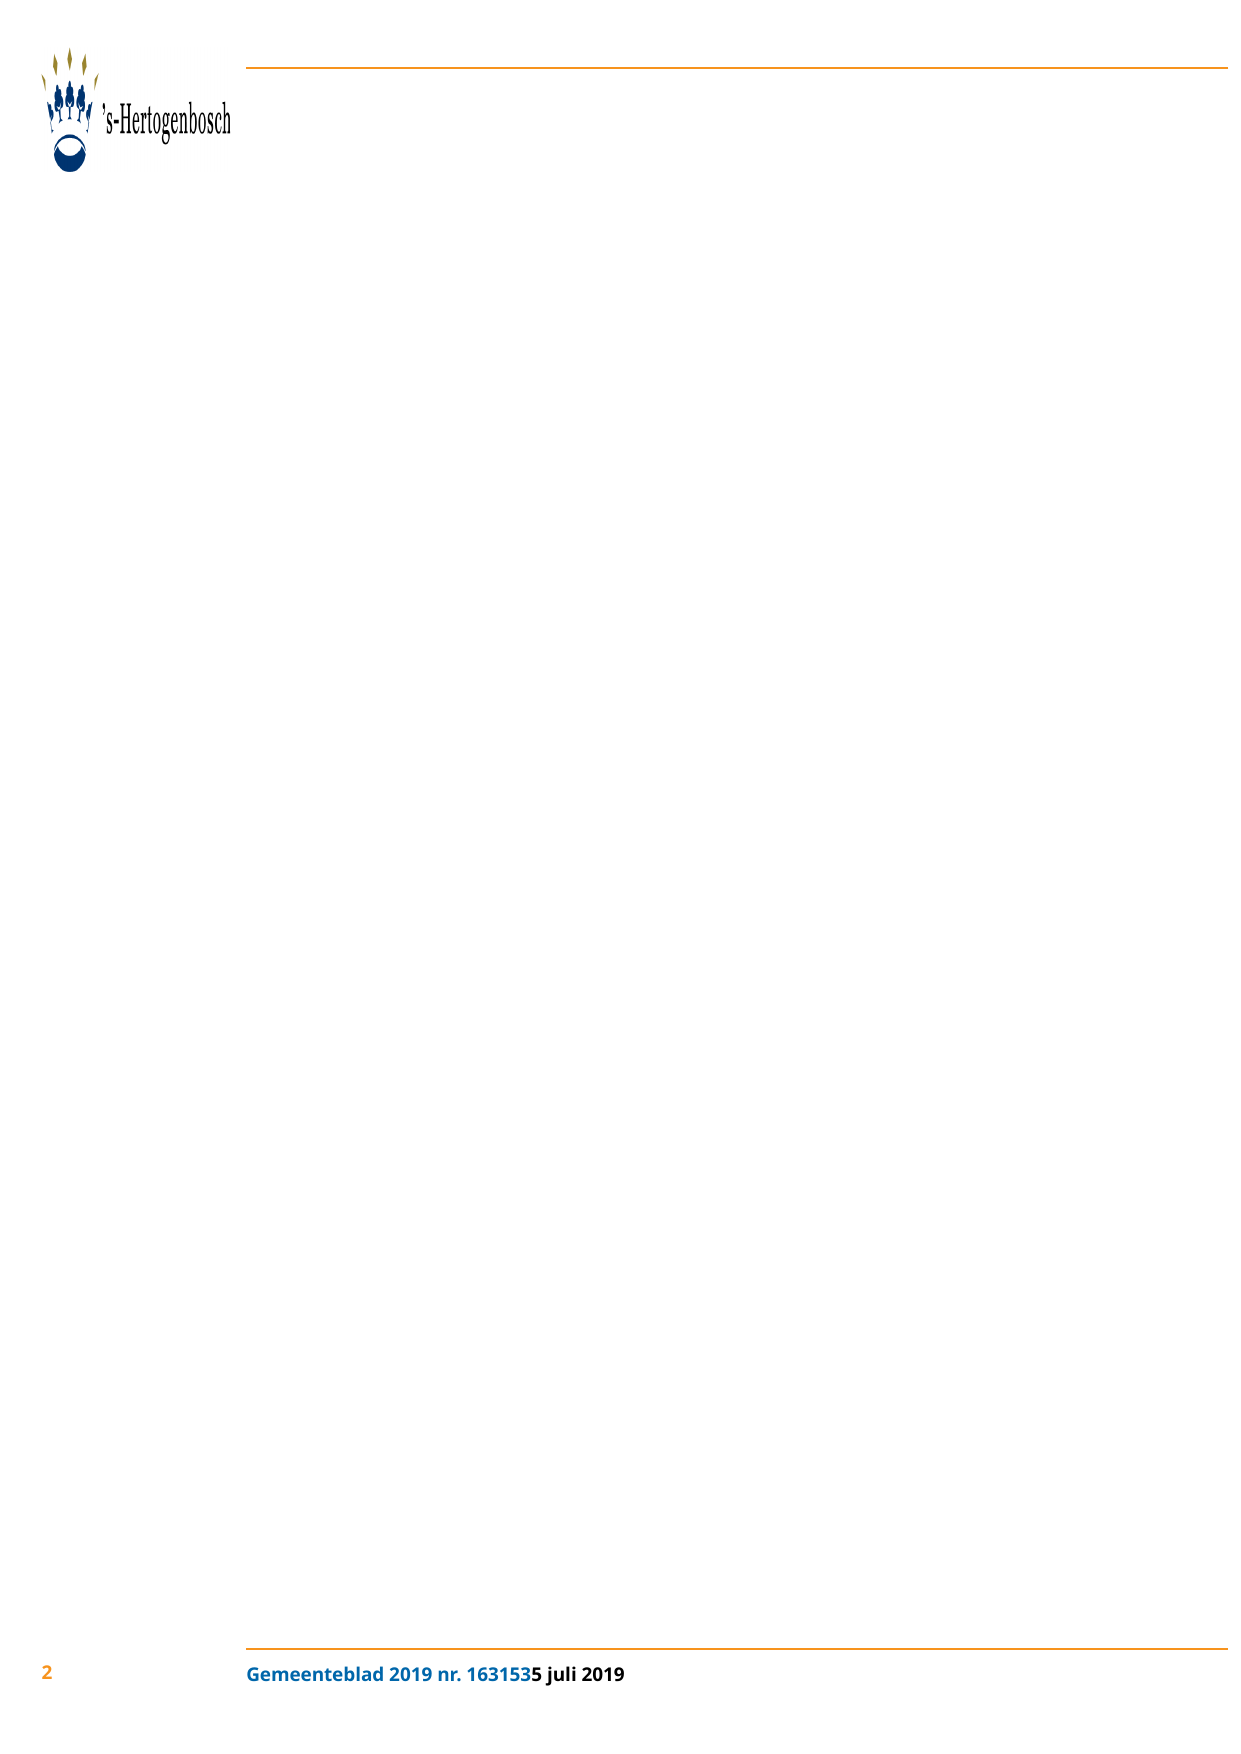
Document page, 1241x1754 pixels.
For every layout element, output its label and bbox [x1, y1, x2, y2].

picture [41, 47, 231, 172]
